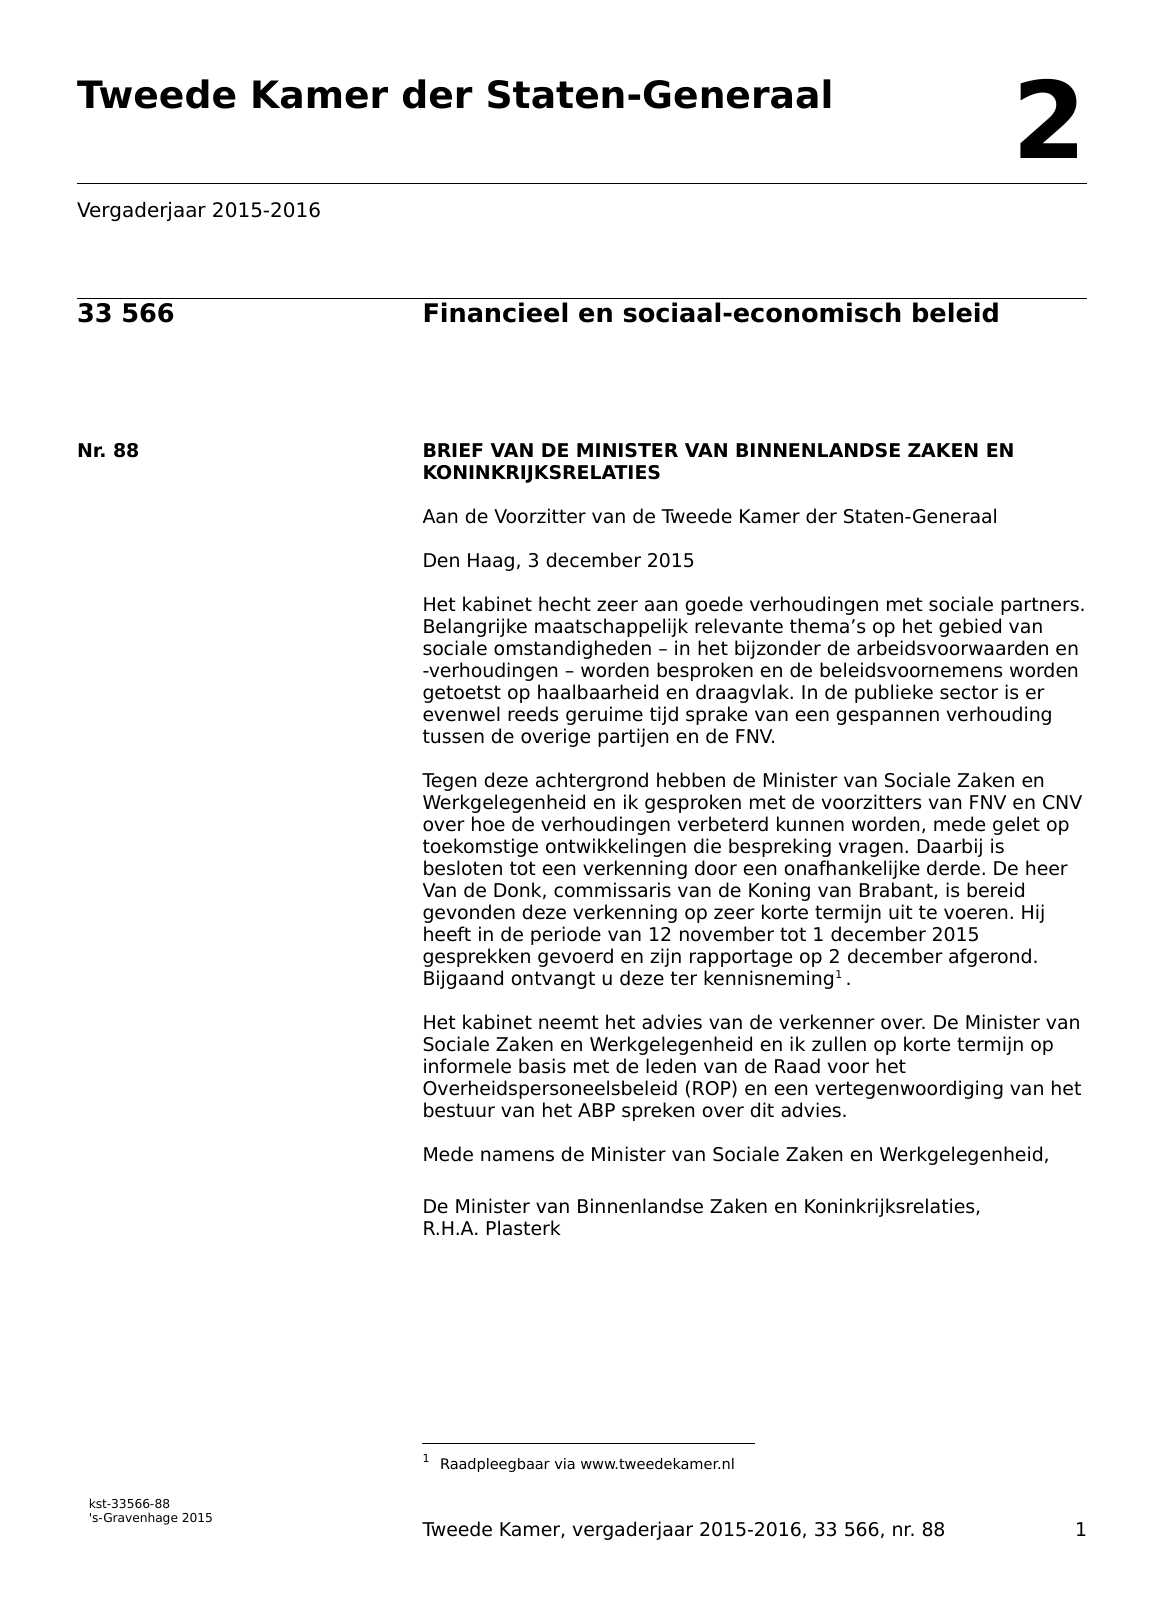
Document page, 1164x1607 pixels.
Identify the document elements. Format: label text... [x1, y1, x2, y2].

table_header Tweede Kamer der Staten-Generaal [77, 59, 886, 183]
table_header 2 [886, 59, 1087, 183]
text 's-Gravenhage 2015 [88, 1511, 323, 1525]
text kst-33566-88 [88, 1497, 323, 1511]
table_cell Vergaderjaar 2015-2016 [77, 184, 1087, 298]
subtitle Nr. 88 BRIEF VAN DE MINISTER VAN BINNENLANDSE ZAKEN EN KONINKRIJKSRELATIES [77, 440, 1087, 484]
text Den Haag, 3 december 2015 [422, 550, 1087, 572]
text Aan de Voorzitter van de Tweede Kamer der Staten-Generaal [422, 506, 1087, 528]
text Raadpleegbaar via www.tweedekamer.nl [422, 1452, 1087, 1474]
text Het kabinet neemt het advies van de verkenner over. De Minister van Sociale Zaken en Werkgelegenheid en ik zullen op korte termijn op informele basis met de leden van de Raad voor het Overheidspersoneelsbeleid (ROP) en een vertegenwoordiging van het bestuur van het ABP spreken over dit advies. [422, 1012, 1087, 1122]
text Het kabinet hecht zeer aan goede verhoudingen met sociale partners. Belangrijke maatschappelijk relevante thema’s op het gebied van sociale omstandigheden – in het bijzonder de arbeidsvoorwaarden en -verhoudingen – worden besproken en de beleidsvoornemens worden getoetst op haalbaarheid en draagvlak. In de publieke sector is er evenwel reeds geruime tijd sprake van een gespannen verhouding tussen de overige partijen en de FNV. [422, 594, 1087, 748]
subtitle 33 566 Financieel en sociaal-economisch beleid [77, 299, 1087, 329]
text Tegen deze achtergrond hebben de Minister van Sociale Zaken en Werkgelegenheid en ik gesproken met de voorzitters van FNV en CNV over hoe de verhoudingen verbeterd kunnen worden, mede gelet op toekomstige ontwikkelingen die bespreking vragen. Daarbij is besloten tot een verkenning door een onafhankelijke derde. De heer Van de Donk, commissaris van de Koning van Brabant, is bereid gevonden deze verkenning op zeer korte termijn uit te voeren. Hij heeft in de periode van 12 november tot 1 december 2015 gesprekken gevoerd en zijn rapportage op 2 december afgerond. Bijgaand ontvangt u deze ter kennisneming. [422, 770, 1087, 990]
text Mede namens de Minister van Sociale Zaken en Werkgelegenheid, [422, 1144, 1087, 1166]
text De Minister van Binnenlandse Zaken en Koninkrijksrelaties, R.H.A. Plasterk [422, 1196, 1087, 1240]
